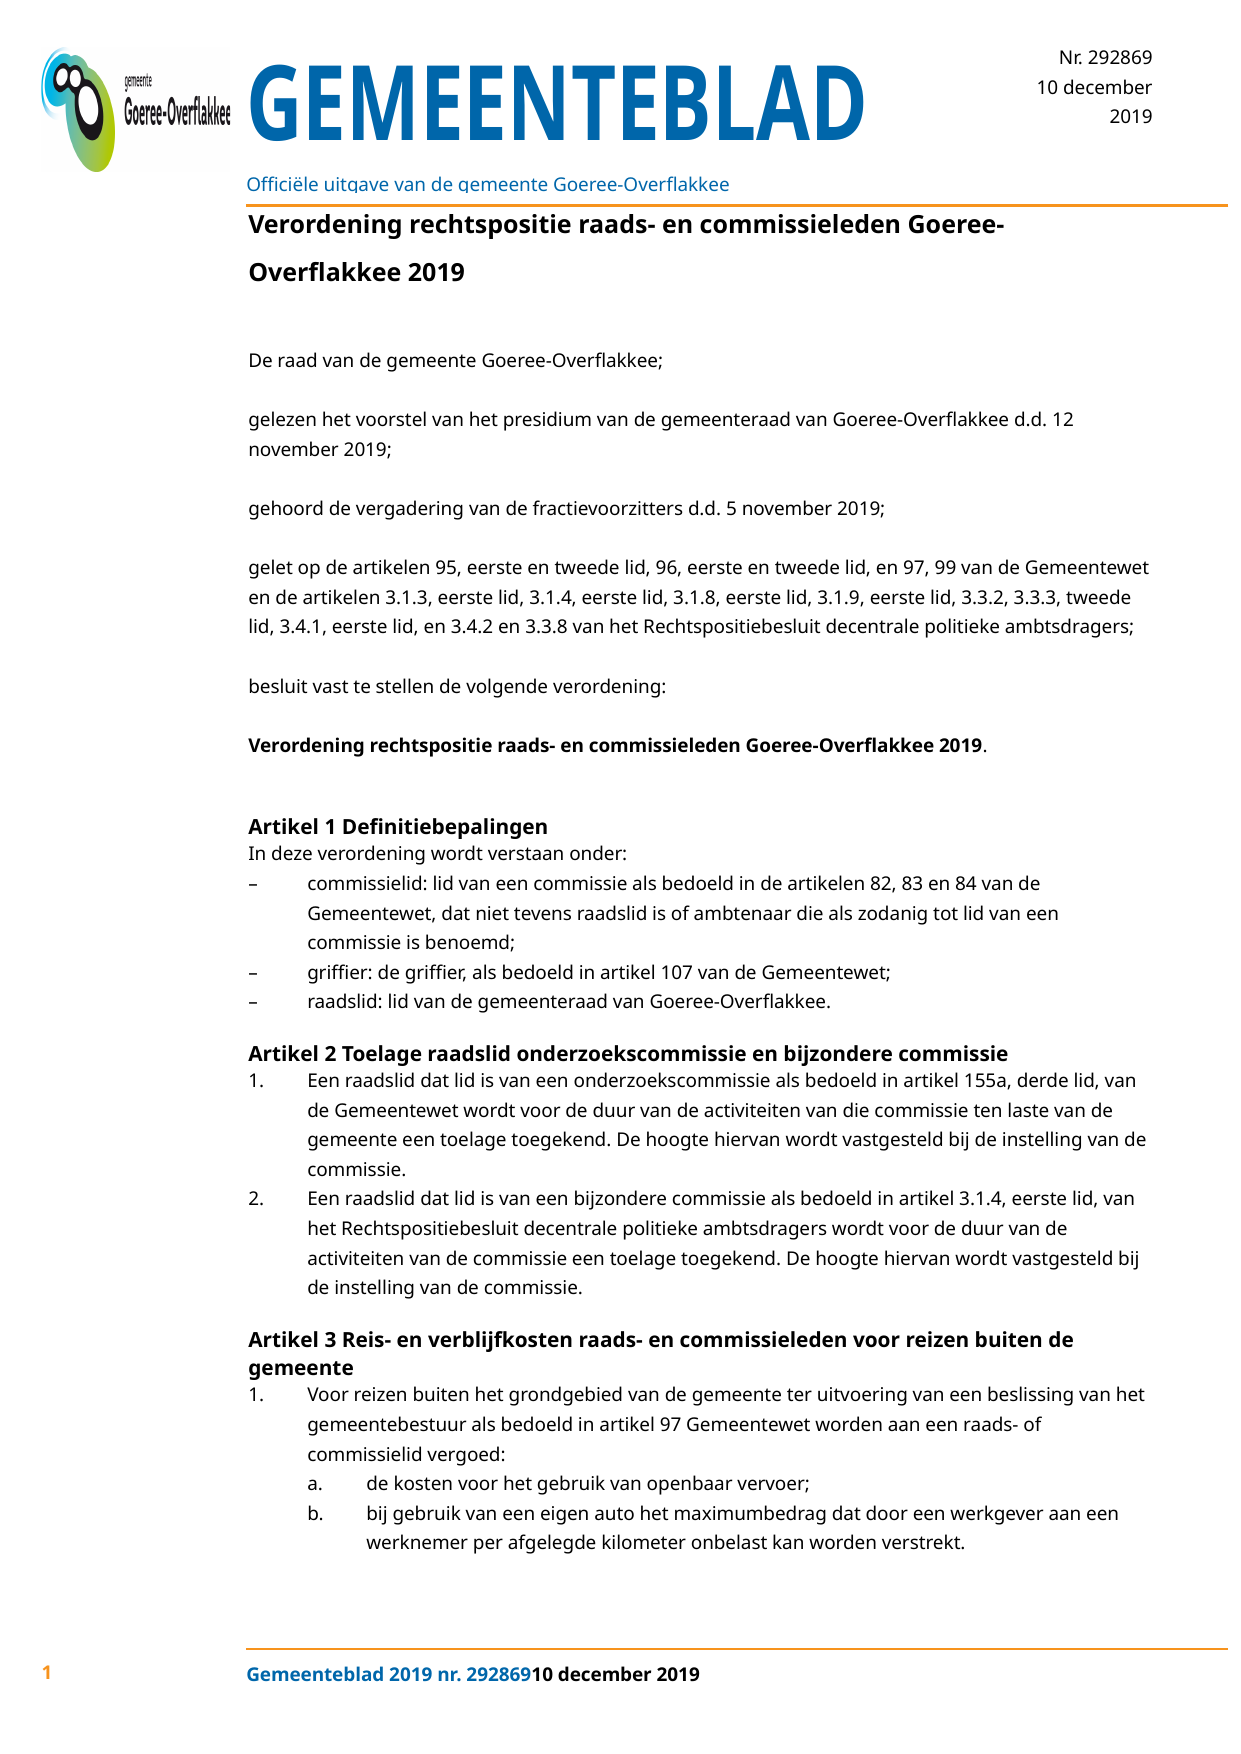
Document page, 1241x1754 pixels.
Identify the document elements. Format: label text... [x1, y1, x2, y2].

list Een raadslid dat lid is van een onderzoekscommissie als bedoeld in artikel 155a, derde lid, van de Gemeentewet wordt voor de duur van de activiteiten van die commissie ten laste van de gemeente een toelage toegekend. De hoogte hiervan wordt vastgesteld bij de instelling van de commissie. [248, 1067, 1152, 1182]
text gehoord de vergadering van de fractievoorzitters d.d. 5 november 2019; [248, 495, 1152, 521]
text gelezen het voorstel van het presidium van de gemeenteraad van Goeree-Overflakkee d.d. 12 november 2019; [248, 407, 1152, 462]
list raadslid: lid van de gemeenteraad van Goeree-Overflakkee. [248, 988, 1152, 1014]
list Voor reizen buiten het grondgebied van de gemeente ter uitvoering van een beslissing van het gemeentebestuur als bedoeld in artikel 97 Gemeentewet worden aan een raads- of commissielid vergoed: [248, 1382, 1152, 1467]
text In deze verordening wordt verstaan onder: [248, 841, 1152, 866]
text besluit vast te stellen de volgende verordening: [248, 673, 1152, 699]
text Artikel 2 Toelage raadslid onderzoekscommissie en bijzondere commissie [248, 1039, 1152, 1067]
text Artikel 3 Reis- en verblijfkosten raads- en commissieleden voor reizen buiten de gemeente [248, 1325, 1152, 1382]
list de kosten voor het gebruik van openbaar vervoer; [307, 1470, 1152, 1496]
list griffier: de griffier, als bedoeld in artikel 107 van de Gemeentewet; [248, 959, 1152, 984]
text De raad van de gemeente Goeree-Overflakkee; [248, 347, 1152, 373]
text Verordening rechtspositie raads- en commissieleden Goeree-Overflakkee 2019. [248, 732, 1152, 758]
text gelet op de artikelen 95, eerste en tweede lid, 96, eerste en tweede lid, en 97, 99 van de Gemeentewet en de artikelen 3.1.3, eerste lid, 3.1.4, eerste lid, 3.1.8, eerste lid, 3.1.9, eerste lid, 3.3.2, 3.3.3, tweede lid, 3.4.1, eerste lid, en 3.4.2 en 3.3.8 van het Rechtspositiebesluit decentrale politieke ambtsdragers; [248, 554, 1152, 639]
list Een raadslid dat lid is van een bijzondere commissie als bedoeld in artikel 3.1.4, eerste lid, van het Rechtspositiebesluit decentrale politieke ambtsdragers wordt voor de duur van de activiteiten van de commissie een toelage toegekend. De hoogte hiervan wordt vastgesteld bij de instelling van de commissie. [248, 1186, 1152, 1300]
text Artikel 1 Definitiebepalingen [248, 812, 1152, 841]
picture [41, 47, 231, 172]
list commissielid: lid van een commissie als bedoeld in de artikelen 82, 83 en 84 van de Gemeentewet, dat niet tevens raadslid is of ambtenaar die als zodanig tot lid van een commissie is benoemd; [248, 870, 1152, 955]
text Verordening rechtspositie raads- en commissieleden Goeree-Overflakkee 2019 [248, 207, 1152, 288]
list bij gebruik van een eigen auto het maximumbedrag dat door een werkgever aan een werknemer per afgelegde kilometer onbelast kan worden verstrekt. [307, 1500, 1152, 1555]
